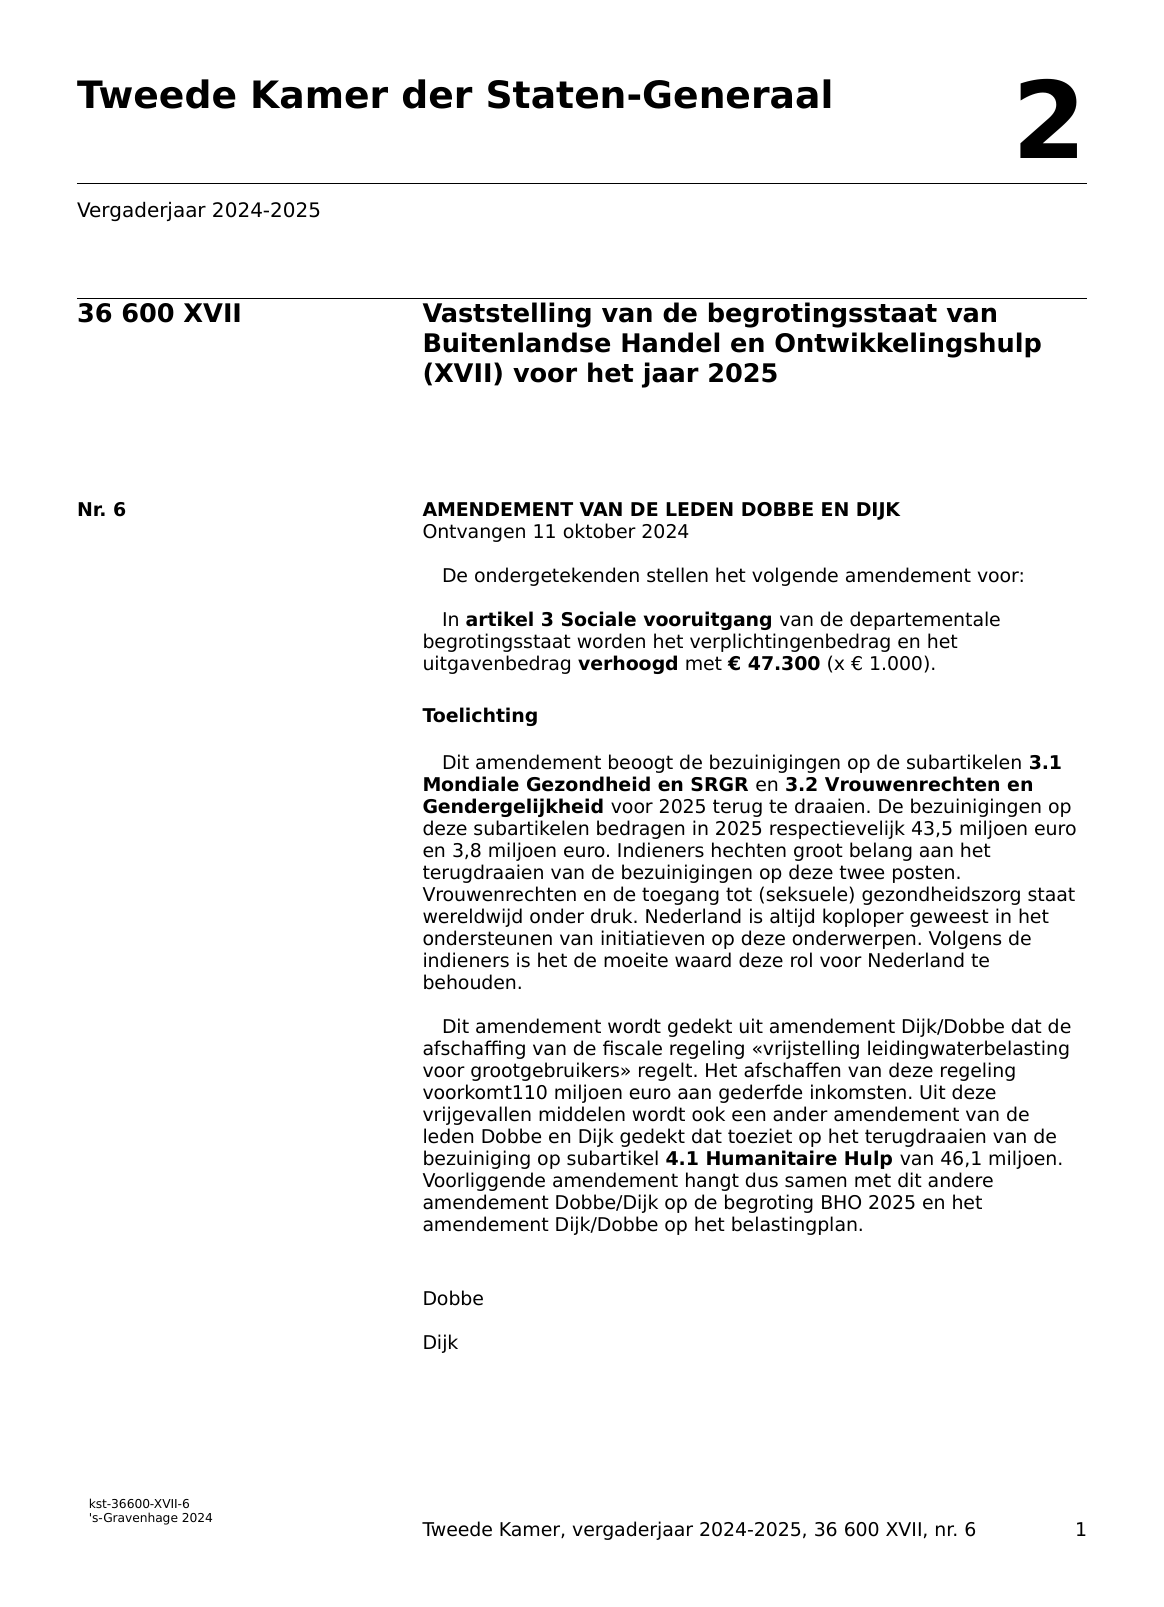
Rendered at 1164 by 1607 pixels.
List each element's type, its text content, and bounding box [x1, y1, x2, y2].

text Dit amendement beoogt de bezuinigingen op de subartikelen 3.1 Mondiale Gezondheid en SRGR en 3.2 Vrouwenrechten en Gendergelijkheid voor 2025 terug te draaien. De bezuinigingen op deze subartikelen bedragen in 2025 respectievelijk 43,5 miljoen euro en 3,8 miljoen euro. Indieners hechten groot belang aan het terugdraaien van de bezuinigingen op deze twee posten. Vrouwenrechten en de toegang tot (seksuele) gezondheidszorg staat wereldwijd onder druk. Nederland is altijd koploper geweest in het ondersteunen van initiatieven op deze onderwerpen. Volgens de indieners is het de moeite waard deze rol voor Nederland te behouden. [422, 752, 1087, 994]
text 's-Gravenhage 2024 [88, 1511, 323, 1525]
subtitle 36 600 XVII Vaststelling van de begrotingsstaat van Buitenlandse Handel en Ontwikkelingshulp (XVII) voor het jaar 2025 [77, 299, 1087, 388]
table_header 2 [886, 59, 1087, 183]
text Dobbe Dijk [422, 1266, 1087, 1354]
text Dit amendement wordt gedekt uit amendement Dijk/Dobbe dat de afschaffing van de fiscale regeling «vrijstelling leidingwaterbelasting voor grootgebruikers» regelt. Het afschaffen van deze regeling voorkomt110 miljoen euro aan gederfde inkomsten. Uit deze vrijgevallen middelen wordt ook een ander amendement van de leden Dobbe en Dijk gedekt dat toeziet op het terugdraaien van de bezuiniging op subartikel 4.1 Humanitaire Hulp van 46,1 miljoen. Voorliggende amendement hangt dus samen met dit andere amendement Dobbe/Dijk op de begroting BHO 2025 en het amendement Dijk/Dobbe op het belastingplan. [422, 1016, 1087, 1236]
text Ontvangen 11 oktober 2024 [422, 521, 1087, 543]
subtitle Nr. 6 AMENDEMENT VAN DE LEDEN DOBBE EN DIJK [77, 499, 1087, 521]
subtitle Toelichting [422, 705, 1087, 727]
text De ondergetekenden stellen het volgende amendement voor: [422, 565, 1087, 587]
table_header Tweede Kamer der Staten-Generaal [77, 59, 886, 183]
text In artikel 3 Sociale vooruitgang van de departementale begrotingsstaat worden het verplichtingenbedrag en het uitgavenbedrag verhoogd met € 47.300 (x € 1.000). [422, 609, 1087, 675]
text kst-36600-XVII-6 [88, 1497, 323, 1511]
table_cell Vergaderjaar 2024-2025 [77, 184, 1087, 298]
